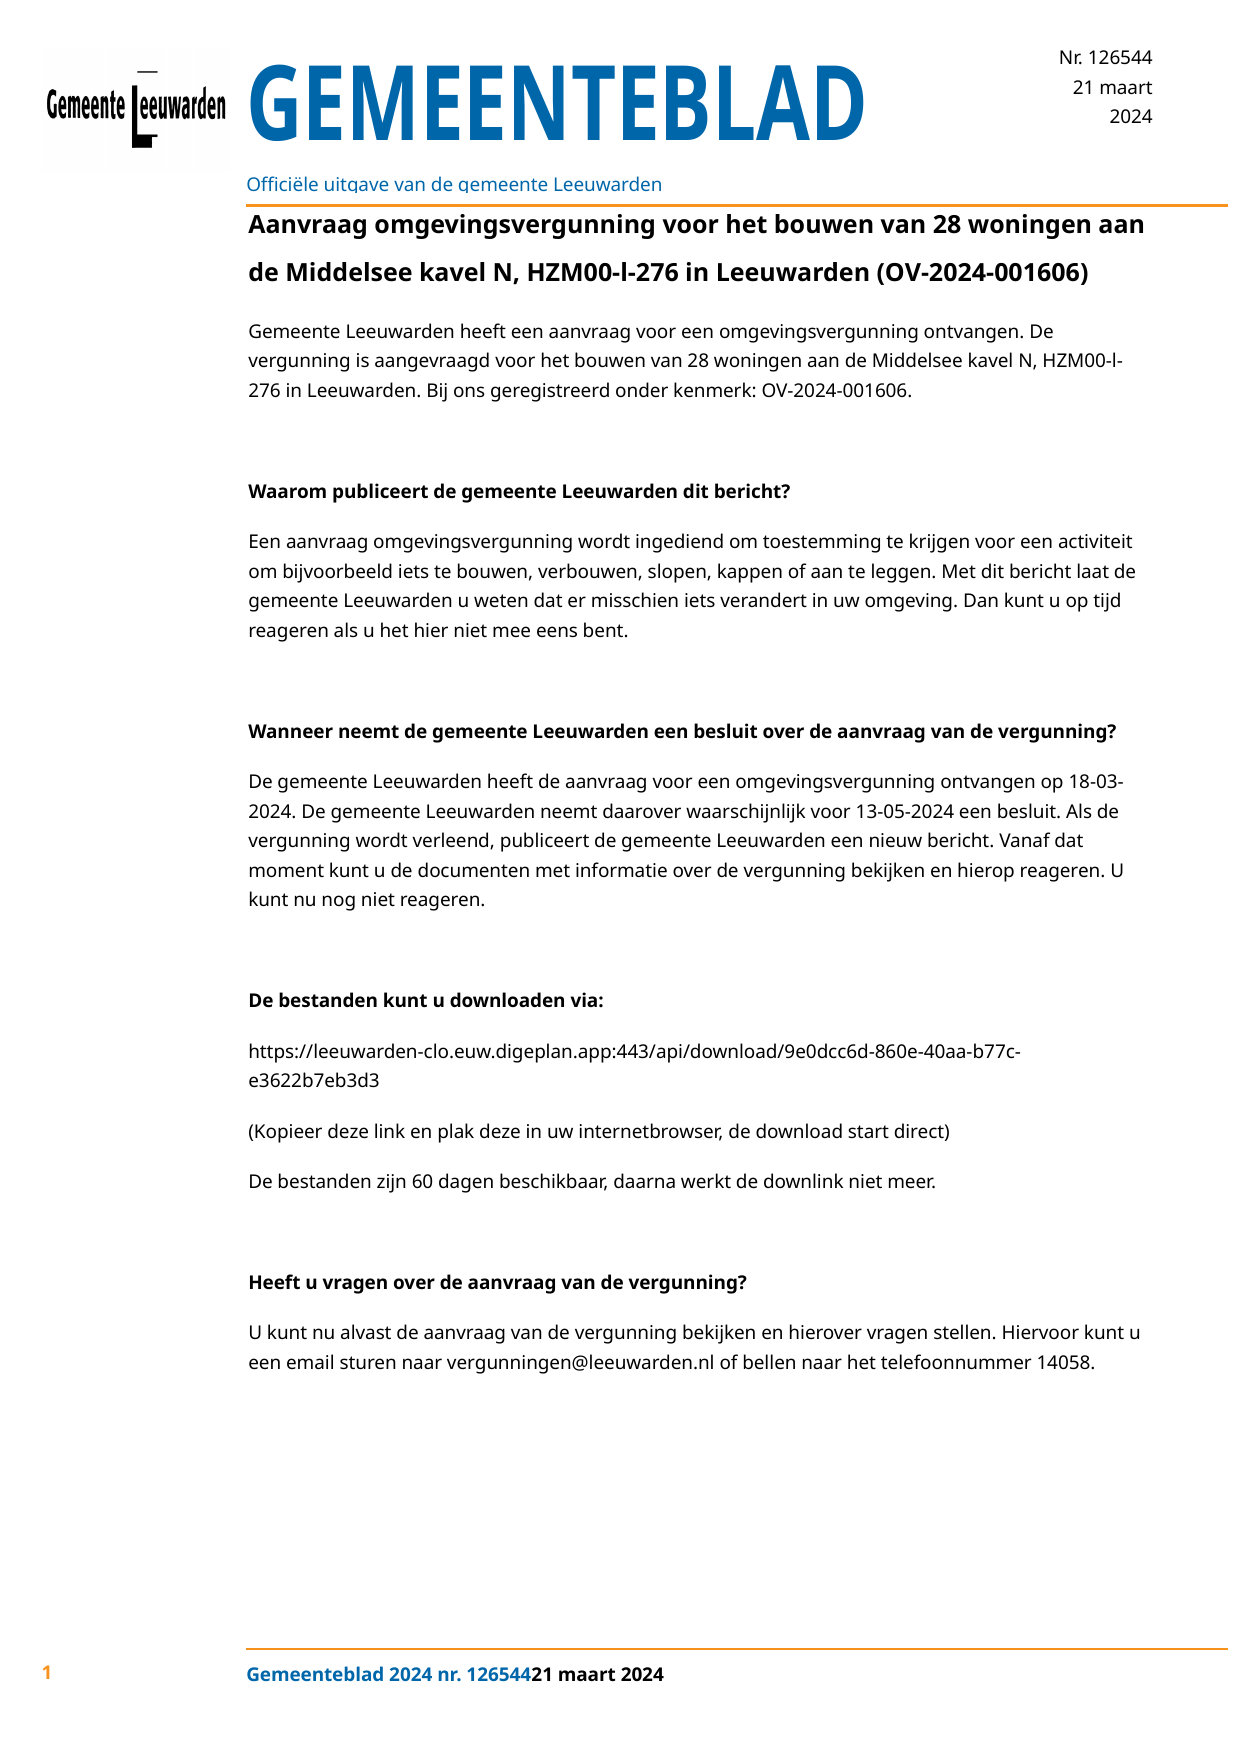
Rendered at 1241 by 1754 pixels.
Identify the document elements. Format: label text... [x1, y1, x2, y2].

text Aanvraag omgevingsvergunning voor het bouwen van 28 woningen aan de Middelsee kavel N, HZM00-l-276 in Leeuwarden (OV-2024-001606) [248, 207, 1152, 288]
text Wanneer neemt de gemeente Leeuwarden een besluit over de aanvraag van de vergunning? [248, 718, 1152, 744]
text (Kopieer deze link en plak deze in uw internetbrowser, de download start direct) [248, 1118, 1152, 1144]
text Heeft u vragen over de aanvraag van de vergunning? [248, 1269, 1152, 1295]
text Gemeente Leeuwarden heeft een aanvraag voor een omgevingsvergunning ontvangen. De vergunning is aangevraagd voor het bouwen van 28 woningen aan de Middelsee kavel N, HZM00-l-276 in Leeuwarden. Bij ons geregistreerd onder kenmerk: OV-2024-001606. [248, 318, 1152, 403]
text De bestanden zijn 60 dagen beschikbaar, daarna werkt de downlink niet meer. [248, 1168, 1152, 1194]
text De gemeente Leeuwarden heeft de aanvraag voor een omgevingsvergunning ontvangen op 18-03-2024. De gemeente Leeuwarden neemt daarover waarschijnlijk voor 13-05-2024 een besluit. Als de vergunning wordt verleend, publiceert de gemeente Leeuwarden een nieuw bericht. Vanaf dat moment kunt u de documenten met informatie over de vergunning bekijken en hierop reageren. U kunt nu nog niet reageren. [248, 768, 1152, 912]
text Waarom publiceert de gemeente Leeuwarden dit bericht? [248, 478, 1152, 504]
text https://leeuwarden-clo.euw.digeplan.app:443/api/download/9e0dcc6d-860e-40aa-b77c-e3622b7eb3d3 [248, 1038, 1152, 1093]
text De bestanden kunt u downloaden via: [248, 987, 1152, 1013]
text Een aanvraag omgevingsvergunning wordt ingediend om toestemming te krijgen voor een activiteit om bijvoorbeeld iets te bouwen, verbouwen, slopen, kappen of aan te leggen. Met dit bericht laat de gemeente Leeuwarden u weten dat er misschien iets verandert in uw omgeving. Dan kunt u op tijd reageren als u het hier niet mee eens bent. [248, 528, 1152, 643]
picture [41, 47, 231, 172]
text U kunt nu alvast de aanvraag van de vergunning bekijken en hierover vragen stellen. Hiervoor kunt u een email sturen naar vergunningen@leeuwarden.nl of bellen naar het telefoonnummer 14058. [248, 1319, 1152, 1375]
